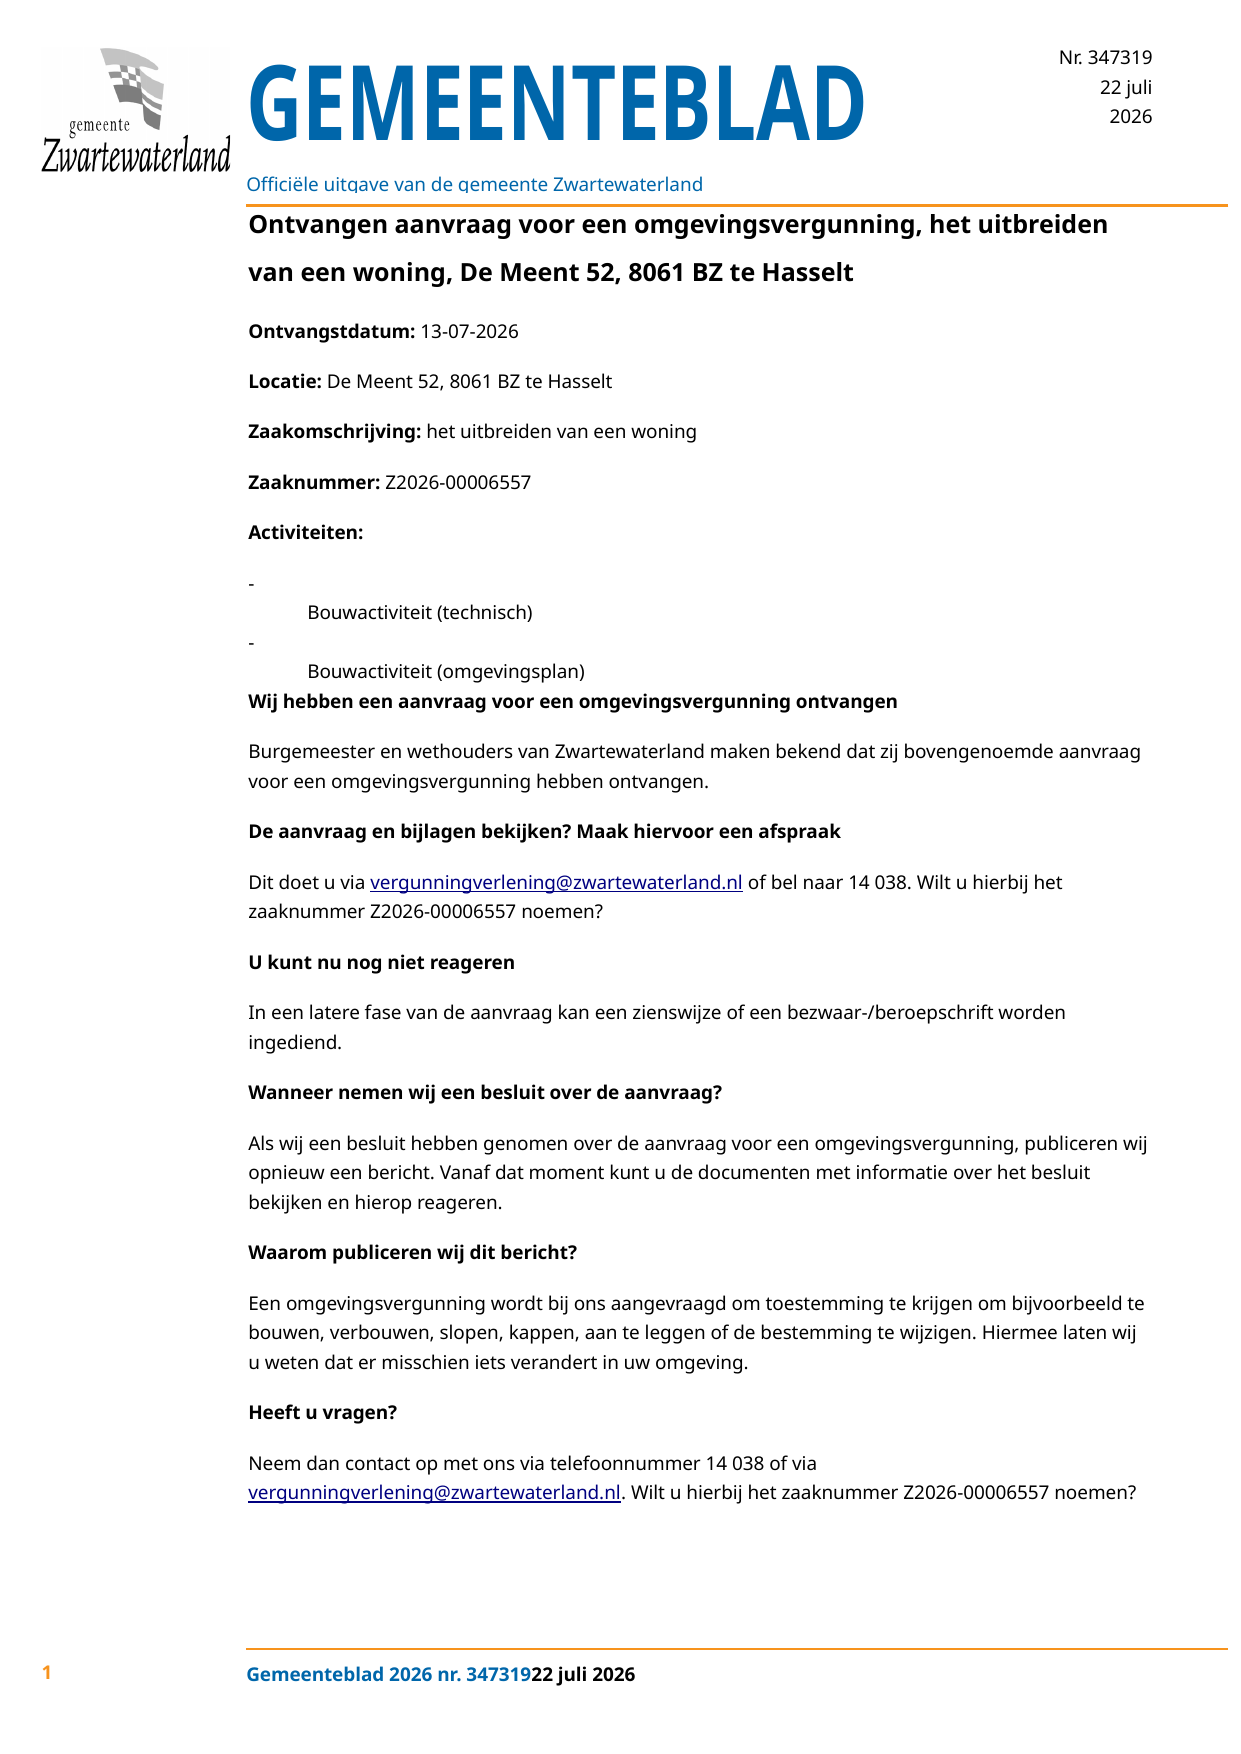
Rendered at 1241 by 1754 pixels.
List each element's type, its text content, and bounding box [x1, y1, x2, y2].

text Dit doet u via vergunningverlening@zwartewaterland.nl of bel naar 14 038. Wilt u hierbij het zaaknummer Z2026-00006557 noemen? [248, 869, 1152, 924]
text Activiteiten: [248, 519, 1152, 545]
text In een latere fase van de aanvraag kan een zienswijze of een bezwaar-/beroepschrift worden ingediend. [248, 999, 1152, 1055]
text Wanneer nemen wij een besluit over de aanvraag? [248, 1079, 1152, 1105]
text Zaakomschrijving: het uitbreiden van een woning [248, 419, 1152, 444]
list Bouwactiviteit (omgevingsplan) [248, 659, 1152, 684]
text Neem dan contact op met ons via telefoonnummer 14 038 of via vergunningverlening@zwartewaterland.nl. Wilt u hierbij het zaaknummer Z2026-00006557 noemen? [248, 1450, 1152, 1505]
text Wij hebben een aanvraag voor een omgevingsvergunning ontvangen [248, 688, 1152, 714]
list Bouwactiviteit (technisch) [248, 599, 1152, 625]
text Een omgevingsvergunning wordt bij ons aangevraagd om toestemming te krijgen om bijvoorbeeld te bouwen, verbouwen, slopen, kappen, aan te leggen of de bestemming te wijzigen. Hiermee laten wij u weten dat er misschien iets verandert in uw omgeving. [248, 1290, 1152, 1375]
text Ontvangen aanvraag voor een omgevingsvergunning, het uitbreiden van een woning, De Meent 52, 8061 BZ te Hasselt [248, 207, 1152, 288]
text Als wij een besluit hebben genomen over de aanvraag voor een omgevingsvergunning, publiceren wij opnieuw een bericht. Vanaf dat moment kunt u de documenten met informatie over het besluit bekijken en hierop reageren. [248, 1130, 1152, 1215]
text Zaaknummer: Z2026-00006557 [248, 469, 1152, 495]
text Ontvangstdatum: 13-07-2026 [248, 318, 1152, 344]
text Waarom publiceren wij dit bericht? [248, 1239, 1152, 1265]
text U kunt nu nog niet reageren [248, 949, 1152, 975]
picture [41, 47, 231, 172]
text Heeft u vragen? [248, 1399, 1152, 1425]
text Locatie: De Meent 52, 8061 BZ te Hasselt [248, 368, 1152, 394]
text De aanvraag en bijlagen bekijken? Maak hiervoor een afspraak [248, 819, 1152, 844]
text Burgemeester en wethouders van Zwartewaterland maken bekend dat zij bovengenoemde aanvraag voor een omgevingsvergunning hebben ontvangen. [248, 739, 1152, 794]
